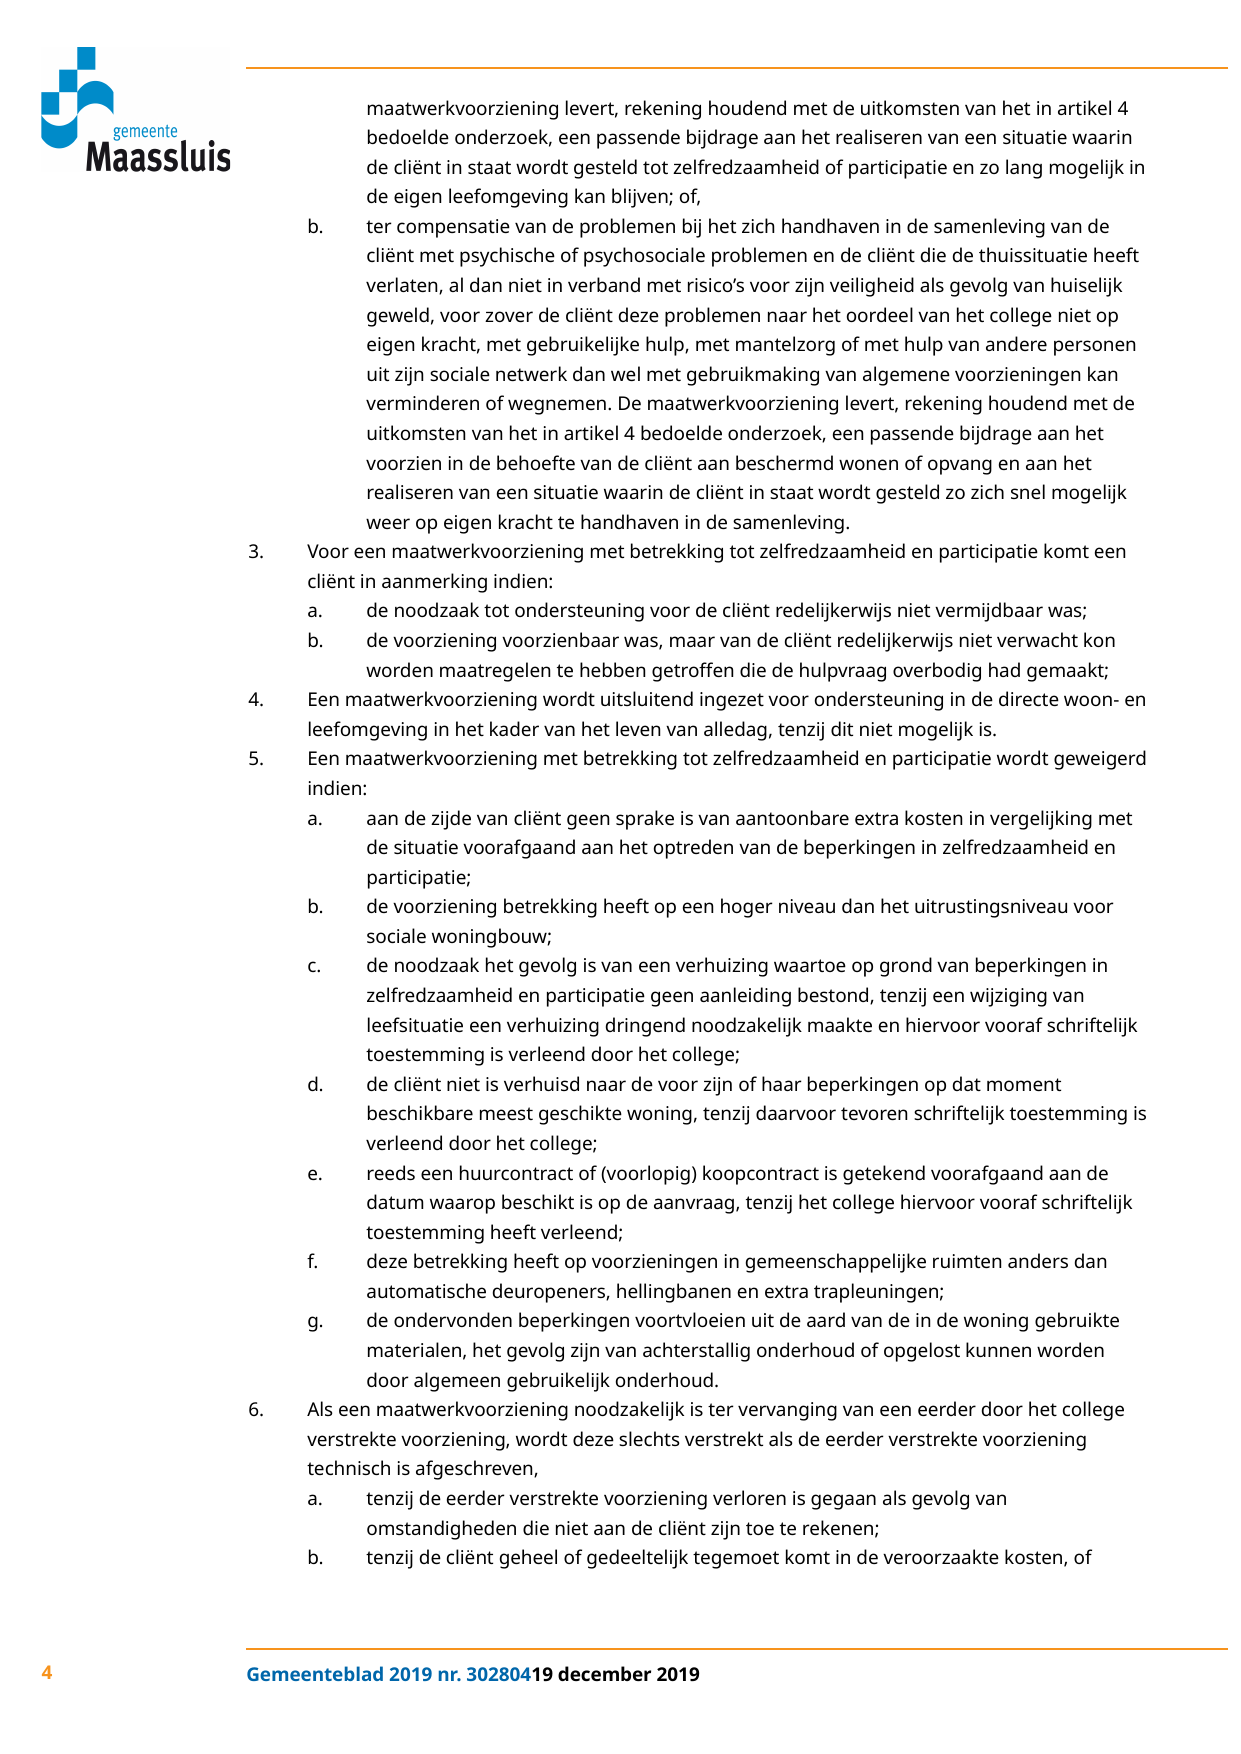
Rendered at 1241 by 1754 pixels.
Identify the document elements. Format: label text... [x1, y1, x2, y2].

list Als een maatwerkvoorziening noodzakelijk is ter vervanging van een eerder door het college verstrekte voorziening, wordt deze slechts verstrekt als de eerder verstrekte voorziening technisch is afgeschreven, [248, 1396, 1152, 1481]
list tenzij de eerder verstrekte voorziening verloren is gegaan als gevolg van omstandigheden die niet aan de cliënt zijn toe te rekenen; [307, 1485, 1152, 1541]
list de cliënt niet is verhuisd naar de voor zijn of haar beperkingen op dat moment beschikbare meest geschikte woning, tenzij daarvoor tevoren schriftelijk toestemming is verleend door het college; [307, 1071, 1152, 1156]
list reeds een huurcontract of (voorlopig) koopcontract is getekend voorafgaand aan de datum waarop beschikt is op de aanvraag, tenzij het college hiervoor vooraf schriftelijk toestemming heeft verleend; [307, 1160, 1152, 1245]
list Een maatwerkvoorziening wordt uitsluitend ingezet voor ondersteuning in de directe woon- en leefomgeving in het kader van het leven van alledag, tenzij dit niet mogelijk is. [248, 686, 1152, 742]
list Een maatwerkvoorziening met betrekking tot zelfredzaamheid en participatie wordt geweigerd indien: [248, 746, 1152, 801]
picture [41, 47, 231, 172]
list deze betrekking heeft op voorzieningen in gemeenschappelijke ruimten anders dan automatische deuropeners, hellingbanen en extra trapleuningen; [307, 1248, 1152, 1304]
list Voor een maatwerkvoorziening met betrekking tot zelfredzaamheid en participatie komt een cliënt in aanmerking indien: [248, 538, 1152, 594]
list de voorziening betrekking heeft op een hoger niveau dan het uitrustingsniveau voor sociale woningbouw; [307, 893, 1152, 949]
list de noodzaak tot ondersteuning voor de cliënt redelijkerwijs niet vermijdbaar was; [307, 598, 1152, 623]
list de voorziening voorzienbaar was, maar van de cliënt redelijkerwijs niet verwacht kon worden maatregelen te hebben getroffen die de hulpvraag overbodig had gemaakt; [307, 627, 1152, 683]
picture [41, 47, 77, 92]
list maatwerkvoorziening levert, rekening houdend met de uitkomsten van het in artikel 4 bedoelde onderzoek, een passende bijdrage aan het realiseren van een situatie waarin de cliënt in staat wordt gesteld tot zelfredzaamheid of participatie en zo lang mogelijk in de eigen leefomgeving kan blijven; of, [307, 95, 1152, 209]
list ter compensatie van de problemen bij het zich handhaven in de samenleving van de cliënt met psychische of psychosociale problemen en de cliënt die de thuissituatie heeft verlaten, al dan niet in verband met risico’s voor zijn veiligheid als gevolg van huiselijk geweld, voor zover de cliënt deze problemen naar het oordeel van het college niet op eigen kracht, met gebruikelijke hulp, met mantelzorg of met hulp van andere personen uit zijn sociale netwerk dan wel met gebruikmaking van algemene voorzieningen kan verminderen of wegnemen. De maatwerkvoorziening levert, rekening houdend met de uitkomsten van het in artikel 4 bedoelde onderzoek, een passende bijdrage aan het voorzien in de behoefte van de cliënt aan beschermd wonen of opvang en aan het realiseren van een situatie waarin de cliënt in staat wordt gesteld zo zich snel mogelijk weer op eigen kracht te handhaven in de samenleving. [307, 213, 1152, 535]
list de ondervonden beperkingen voortvloeien uit de aard van de in de woning gebruikte materialen, het gevolg zijn van achterstallig onderhoud of opgelost kunnen worden door algemeen gebruikelijk onderhoud. [307, 1308, 1152, 1393]
list aan de zijde van cliënt geen sprake is van aantoonbare extra kosten in vergelijking met de situatie voorafgaand aan het optreden van de beperkingen in zelfredzaamheid en participatie; [307, 805, 1152, 890]
list de noodzaak het gevolg is van een verhuizing waartoe op grond van beperkingen in zelfredzaamheid en participatie geen aanleiding bestond, tenzij een wijziging van leefsituatie een verhuizing dringend noodzakelijk maakte en hiervoor vooraf schriftelijk toestemming is verleend door het college; [307, 953, 1152, 1067]
list tenzij de cliënt geheel of gedeeltelijk tegemoet komt in de veroorzaakte kosten, of [307, 1544, 1152, 1570]
